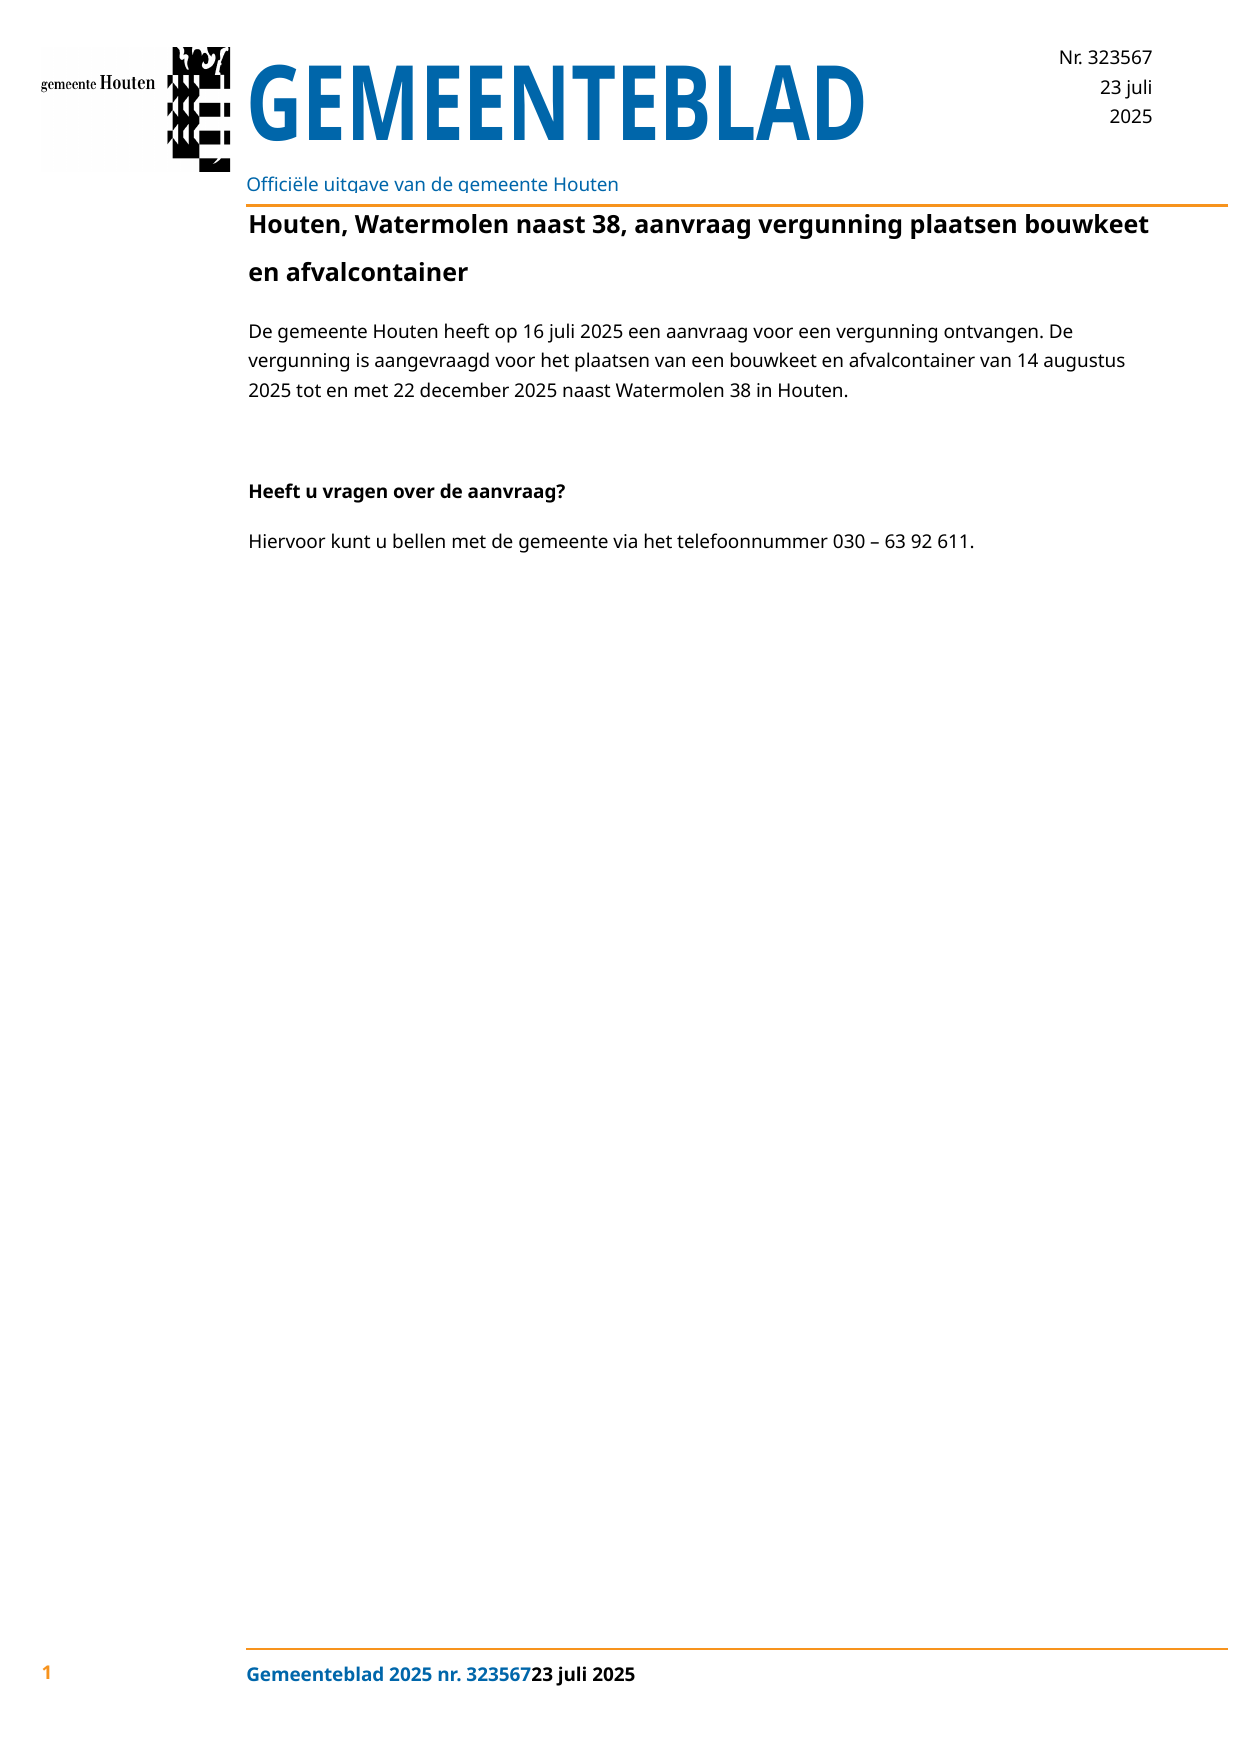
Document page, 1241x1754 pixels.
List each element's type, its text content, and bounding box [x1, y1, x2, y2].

text Hiervoor kunt u bellen met de gemeente via het telefoonnummer 030 – 63 92 611. [248, 528, 1152, 554]
text Heeft u vragen over de aanvraag? [248, 478, 1152, 504]
text Houten, Watermolen naast 38, aanvraag vergunning plaatsen bouwkeet en afvalcontainer [248, 207, 1152, 288]
picture [41, 47, 231, 172]
text De gemeente Houten heeft op 16 juli 2025 een aanvraag voor een vergunning ontvangen. De vergunning is aangevraagd voor het plaatsen van een bouwkeet en afvalcontainer van 14 augustus 2025 tot en met 22 december 2025 naast Watermolen 38 in Houten. [248, 318, 1152, 403]
